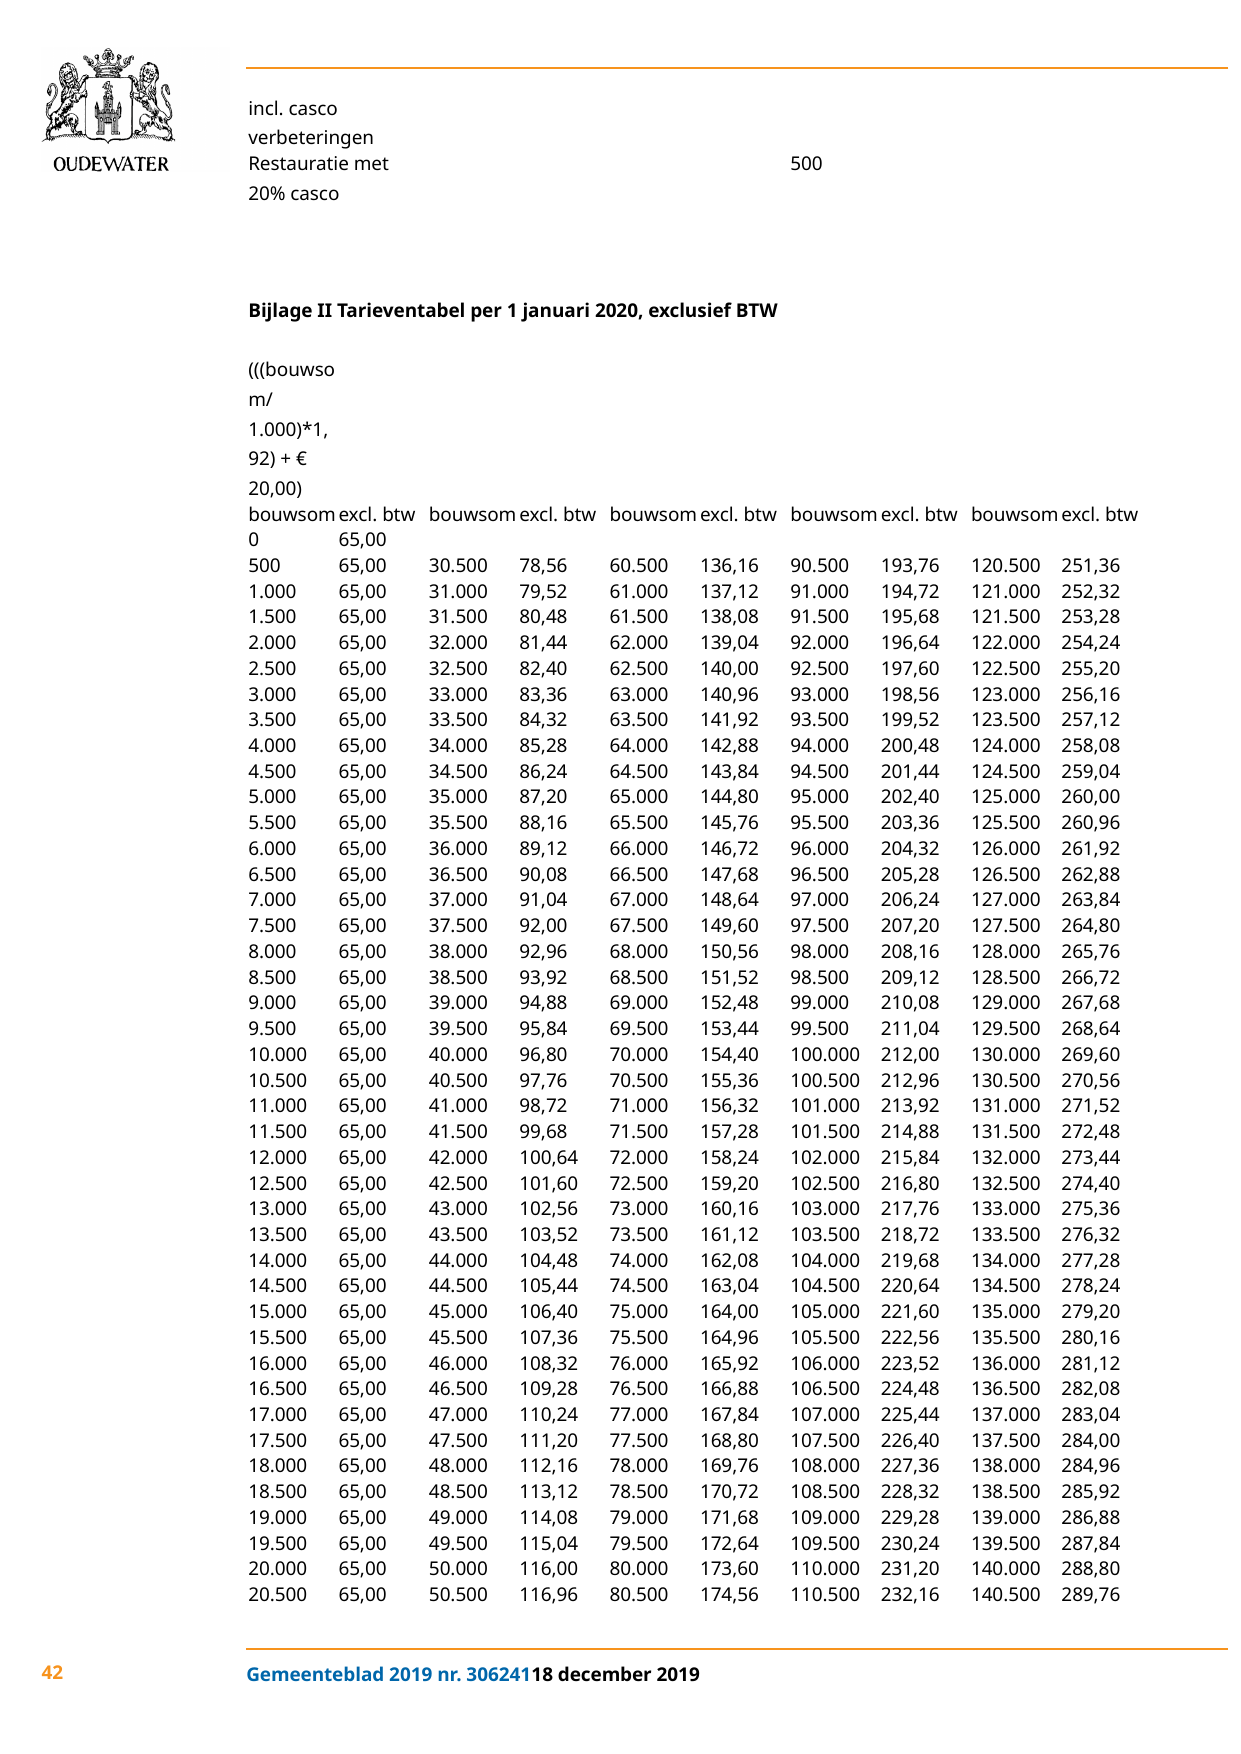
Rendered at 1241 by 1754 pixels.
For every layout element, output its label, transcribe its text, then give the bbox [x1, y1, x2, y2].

table_cell 128.500 [971, 964, 1061, 989]
table_cell 214,88 [881, 1118, 971, 1144]
table_cell [971, 150, 1152, 205]
table_cell 102,56 [519, 1195, 609, 1221]
table_cell 218,72 [881, 1221, 971, 1247]
table_cell 69.000 [609, 990, 700, 1015]
table_cell 78,56 [519, 552, 609, 578]
table_cell 65,00 [338, 990, 429, 1015]
table_cell 75.000 [609, 1298, 700, 1324]
table_cell 48.000 [429, 1453, 519, 1478]
table_cell 106.500 [790, 1376, 881, 1401]
table_cell 64.000 [609, 732, 700, 758]
table_cell 223,52 [881, 1350, 971, 1376]
table_cell bouwsom [790, 501, 881, 526]
table_cell 500 [248, 552, 338, 578]
table_cell 100.000 [790, 1041, 881, 1067]
table_cell 204,32 [881, 835, 971, 861]
table_cell 20.500 [248, 1581, 338, 1607]
table_cell 156,32 [700, 1093, 790, 1118]
table_cell [429, 95, 609, 150]
table_cell 169,76 [700, 1453, 790, 1478]
table_cell 152,48 [700, 990, 790, 1015]
table_cell 123.500 [971, 707, 1061, 732]
table_cell 135.000 [971, 1298, 1061, 1324]
table_cell 75.500 [609, 1324, 700, 1350]
table_cell incl. casco verbeteringen [248, 95, 429, 150]
table_cell 136,16 [700, 552, 790, 578]
table_cell 254,24 [1061, 629, 1152, 655]
table_cell 280,16 [1061, 1324, 1152, 1350]
table_cell 168,80 [700, 1427, 790, 1453]
table_cell 278,24 [1061, 1273, 1152, 1298]
table_cell 72.500 [609, 1170, 700, 1195]
table_cell 261,92 [1061, 835, 1152, 861]
table_cell 139.500 [971, 1530, 1061, 1556]
table_cell 95.500 [790, 810, 881, 835]
table_cell 65,00 [338, 835, 429, 861]
table_cell 11.500 [248, 1118, 338, 1144]
table_cell 222,56 [881, 1324, 971, 1350]
table_cell 229,28 [881, 1504, 971, 1530]
table_cell 217,76 [881, 1195, 971, 1221]
table_cell 39.000 [429, 990, 519, 1015]
table_cell 20.000 [248, 1556, 338, 1581]
table_cell 140.000 [971, 1556, 1061, 1581]
table_cell Restauratie met 20% casco [248, 150, 429, 205]
table_cell 225,44 [881, 1401, 971, 1427]
table_cell 65,00 [338, 578, 429, 604]
table_cell 79.500 [609, 1530, 700, 1556]
table_cell 68.500 [609, 964, 700, 989]
table_cell excl. btw [1061, 501, 1152, 526]
table_cell 283,04 [1061, 1401, 1152, 1427]
table_cell 151,52 [700, 964, 790, 989]
table_cell 65,00 [338, 1221, 429, 1247]
table_cell 88,16 [519, 810, 609, 835]
table_cell 5.000 [248, 784, 338, 809]
table_cell 279,20 [1061, 1298, 1152, 1324]
table_cell 31.000 [429, 578, 519, 604]
table_cell 106.000 [790, 1350, 881, 1376]
table_cell 198,56 [881, 681, 971, 707]
table_cell 15.000 [248, 1298, 338, 1324]
table_cell 44.000 [429, 1247, 519, 1273]
table_cell 65,00 [338, 1581, 429, 1607]
table_cell 2.000 [248, 629, 338, 655]
table_cell 171,68 [700, 1504, 790, 1530]
table_cell 65,00 [338, 1453, 429, 1478]
table_cell 43.000 [429, 1195, 519, 1221]
table_cell 41.500 [429, 1118, 519, 1144]
table_cell 106,40 [519, 1298, 609, 1324]
table_cell 288,80 [1061, 1556, 1152, 1581]
table_cell 285,92 [1061, 1479, 1152, 1504]
table_cell 147,68 [700, 861, 790, 887]
table_cell 41.000 [429, 1093, 519, 1118]
table_cell 154,40 [700, 1041, 790, 1067]
table_cell 130.500 [971, 1067, 1061, 1092]
table_cell 8.000 [248, 938, 338, 964]
table_cell 107.500 [790, 1427, 881, 1453]
table_cell 105,44 [519, 1273, 609, 1298]
table_cell 286,88 [1061, 1504, 1152, 1530]
table_cell 160,16 [700, 1195, 790, 1221]
table_cell 120.500 [971, 552, 1061, 578]
table_cell 91,04 [519, 887, 609, 912]
table_cell 131.500 [971, 1118, 1061, 1144]
table_cell 194,72 [881, 578, 971, 604]
table_cell 173,60 [700, 1556, 790, 1581]
table_cell bouwsom [609, 501, 700, 526]
table_cell 110,24 [519, 1401, 609, 1427]
table_cell 195,68 [881, 604, 971, 629]
table_cell 141,92 [700, 707, 790, 732]
table_cell 166,88 [700, 1376, 790, 1401]
table_cell 161,12 [700, 1221, 790, 1247]
table_cell 149,60 [700, 913, 790, 938]
table_cell 213,92 [881, 1093, 971, 1118]
table_cell 140.500 [971, 1581, 1061, 1607]
table_cell 16.500 [248, 1376, 338, 1401]
table_cell 90.500 [790, 552, 881, 578]
table_cell 65,00 [338, 861, 429, 887]
table_cell 260,00 [1061, 784, 1152, 809]
table_cell 63.000 [609, 681, 700, 707]
table_cell 126.500 [971, 861, 1061, 887]
table_cell 65,00 [338, 732, 429, 758]
table_cell 36.500 [429, 861, 519, 887]
table_cell 112,16 [519, 1453, 609, 1478]
table_cell 10.500 [248, 1067, 338, 1092]
table_cell 34.000 [429, 732, 519, 758]
table_cell 102.500 [790, 1170, 881, 1195]
table_cell 35.500 [429, 810, 519, 835]
table_cell 65,00 [338, 629, 429, 655]
table_cell 199,52 [881, 707, 971, 732]
table_cell 17.000 [248, 1401, 338, 1427]
table_cell 129.500 [971, 1015, 1061, 1041]
table_cell 259,04 [1061, 758, 1152, 784]
table_cell bouwsom [248, 501, 338, 526]
table_cell 253,28 [1061, 604, 1152, 629]
table_cell 84,32 [519, 707, 609, 732]
table_cell 164,00 [700, 1298, 790, 1324]
table_cell 270,56 [1061, 1067, 1152, 1092]
table_cell 100.500 [790, 1067, 881, 1092]
table_cell [971, 95, 1152, 150]
table_cell 210,08 [881, 990, 971, 1015]
table_cell 134.000 [971, 1247, 1061, 1273]
table_cell 99,68 [519, 1118, 609, 1144]
table_cell 221,60 [881, 1298, 971, 1324]
table_cell 134.500 [971, 1273, 1061, 1298]
table_cell 148,64 [700, 887, 790, 912]
table_cell 174,56 [700, 1581, 790, 1607]
table_cell 94.500 [790, 758, 881, 784]
table_cell 72.000 [609, 1144, 700, 1170]
table_cell 142,88 [700, 732, 790, 758]
table_cell 65,00 [338, 1015, 429, 1041]
table_cell 89,12 [519, 835, 609, 861]
table_cell 65,00 [338, 1298, 429, 1324]
table_cell 38.500 [429, 964, 519, 989]
table_cell 102.000 [790, 1144, 881, 1170]
table_cell 0 [248, 526, 338, 552]
table_cell 211,04 [881, 1015, 971, 1041]
table_cell 78.000 [609, 1453, 700, 1478]
table_cell 212,96 [881, 1067, 971, 1092]
table_cell 164,96 [700, 1324, 790, 1350]
table_cell bouwsom [429, 501, 519, 526]
table_cell 77.000 [609, 1401, 700, 1427]
table_cell 85,28 [519, 732, 609, 758]
table_cell 208,16 [881, 938, 971, 964]
table_cell 219,68 [881, 1247, 971, 1273]
table_cell 65,00 [338, 913, 429, 938]
table_cell 65,00 [338, 1401, 429, 1427]
table_cell 136.000 [971, 1350, 1061, 1376]
table_cell 49.000 [429, 1504, 519, 1530]
table_cell 271,52 [1061, 1093, 1152, 1118]
table_cell 91.000 [790, 578, 881, 604]
table_cell 150,56 [700, 938, 790, 964]
table_cell 110.500 [790, 1581, 881, 1607]
table_cell 3.500 [248, 707, 338, 732]
table_cell excl. btw [519, 501, 609, 526]
table_cell 135.500 [971, 1324, 1061, 1350]
table_cell 65,00 [338, 1170, 429, 1195]
table_cell 68.000 [609, 938, 700, 964]
table_cell 65,00 [338, 1530, 429, 1556]
table_cell 137.000 [971, 1401, 1061, 1427]
table_cell 73.500 [609, 1221, 700, 1247]
table_cell 122.000 [971, 629, 1061, 655]
table_cell 33.500 [429, 707, 519, 732]
table_cell 172,64 [700, 1530, 790, 1556]
table_cell 70.500 [609, 1067, 700, 1092]
table_cell 10.000 [248, 1041, 338, 1067]
table_cell 78.500 [609, 1479, 700, 1504]
table_cell 224,48 [881, 1376, 971, 1401]
table_cell 46.000 [429, 1350, 519, 1376]
table_cell 43.500 [429, 1221, 519, 1247]
table_cell 65,00 [338, 1041, 429, 1067]
table_cell 98.000 [790, 938, 881, 964]
table_cell 81,44 [519, 629, 609, 655]
table_cell 165,92 [700, 1350, 790, 1376]
table_cell 139,04 [700, 629, 790, 655]
table_cell 95.000 [790, 784, 881, 809]
table_cell 14.000 [248, 1247, 338, 1273]
table_cell 123.000 [971, 681, 1061, 707]
table_cell 9.000 [248, 990, 338, 1015]
table_cell 65.500 [609, 810, 700, 835]
table_cell 97.000 [790, 887, 881, 912]
table_cell 133.000 [971, 1195, 1061, 1221]
table_cell 196,64 [881, 629, 971, 655]
table_cell 103.000 [790, 1195, 881, 1221]
table_cell 128.000 [971, 938, 1061, 964]
table_cell 97.500 [790, 913, 881, 938]
table_cell 197,60 [881, 655, 971, 681]
table_cell 139.000 [971, 1504, 1061, 1530]
table_cell 45.000 [429, 1298, 519, 1324]
table_cell excl. btw [700, 501, 790, 526]
table_cell 193,76 [881, 552, 971, 578]
table_cell 46.500 [429, 1376, 519, 1401]
table_cell 137,12 [700, 578, 790, 604]
table_cell 65,00 [338, 1376, 429, 1401]
table_cell 109.500 [790, 1530, 881, 1556]
table_cell 65,00 [338, 1504, 429, 1530]
table_cell 16.000 [248, 1350, 338, 1376]
table_cell 69.500 [609, 1015, 700, 1041]
table_cell 255,20 [1061, 655, 1152, 681]
table_cell 33.000 [429, 681, 519, 707]
table_cell 65,00 [338, 681, 429, 707]
table_cell 36.000 [429, 835, 519, 861]
table_cell 17.500 [248, 1427, 338, 1453]
table_cell 101.500 [790, 1118, 881, 1144]
table_cell 212,00 [881, 1041, 971, 1067]
table_cell bouwsom [971, 501, 1061, 526]
table_cell 105.500 [790, 1324, 881, 1350]
table_cell 92,00 [519, 913, 609, 938]
table_cell 140,00 [700, 655, 790, 681]
table_cell 40.500 [429, 1067, 519, 1092]
table_cell 12.500 [248, 1170, 338, 1195]
table_cell 30.500 [429, 552, 519, 578]
table_cell 11.000 [248, 1093, 338, 1118]
table_cell 227,36 [881, 1453, 971, 1478]
table_cell [609, 95, 790, 150]
table_cell 220,64 [881, 1273, 971, 1298]
table_cell 113,12 [519, 1479, 609, 1504]
table_cell 125.500 [971, 810, 1061, 835]
table_cell 105.000 [790, 1298, 881, 1324]
table_header (((bouwsom/1.000)*1,92) + € 20,00) [248, 357, 338, 501]
table_cell 200,48 [881, 732, 971, 758]
table_cell 93.500 [790, 707, 881, 732]
table_cell 19.500 [248, 1530, 338, 1556]
table_cell 146,72 [700, 835, 790, 861]
table_cell 103,52 [519, 1221, 609, 1247]
table_cell 275,36 [1061, 1195, 1152, 1221]
table_cell 13.000 [248, 1195, 338, 1221]
table_cell 138.000 [971, 1453, 1061, 1478]
table_cell 125.000 [971, 784, 1061, 809]
table_cell 260,96 [1061, 810, 1152, 835]
table_cell 74.500 [609, 1273, 700, 1298]
table_cell 80,48 [519, 604, 609, 629]
table_cell 215,84 [881, 1144, 971, 1170]
table_cell 230,24 [881, 1530, 971, 1556]
table_cell 13.500 [248, 1221, 338, 1247]
table_cell [429, 150, 609, 205]
table_cell 65,00 [338, 810, 429, 835]
table_cell 153,44 [700, 1015, 790, 1041]
table_cell 65,00 [338, 1195, 429, 1221]
table_cell 216,80 [881, 1170, 971, 1195]
table_cell 66.500 [609, 861, 700, 887]
table_cell excl. btw [338, 501, 429, 526]
table_cell 64.500 [609, 758, 700, 784]
table_cell 3.000 [248, 681, 338, 707]
table_cell 32.500 [429, 655, 519, 681]
table_cell 97,76 [519, 1067, 609, 1092]
table_cell 258,08 [1061, 732, 1152, 758]
table_cell 109,28 [519, 1376, 609, 1401]
table_cell 108,32 [519, 1350, 609, 1376]
table_cell 124.500 [971, 758, 1061, 784]
table_cell 74.000 [609, 1247, 700, 1273]
table_cell 65,00 [338, 1427, 429, 1453]
table_cell 266,72 [1061, 964, 1152, 989]
table_cell 158,24 [700, 1144, 790, 1170]
table_cell 207,20 [881, 913, 971, 938]
table_cell 4.500 [248, 758, 338, 784]
picture [41, 47, 231, 172]
table_cell 65,00 [338, 526, 429, 552]
table_cell 99.000 [790, 990, 881, 1015]
table_cell 67.500 [609, 913, 700, 938]
table_cell 287,84 [1061, 1530, 1152, 1556]
table_cell 202,40 [881, 784, 971, 809]
table_cell 201,44 [881, 758, 971, 784]
table_cell 274,40 [1061, 1170, 1152, 1195]
table_cell 65,00 [338, 784, 429, 809]
table_cell 82,40 [519, 655, 609, 681]
table_cell 92.500 [790, 655, 881, 681]
table_cell 108.000 [790, 1453, 881, 1478]
table_cell 4.000 [248, 732, 338, 758]
table_cell 65,00 [338, 1067, 429, 1092]
table_cell 107.000 [790, 1401, 881, 1427]
table_cell 71.000 [609, 1093, 700, 1118]
table_cell 70.000 [609, 1041, 700, 1067]
table_cell 37.500 [429, 913, 519, 938]
table_cell [609, 150, 790, 205]
table_cell 226,40 [881, 1427, 971, 1453]
table_cell 65,00 [338, 604, 429, 629]
table_cell 126.000 [971, 835, 1061, 861]
table_cell 18.500 [248, 1479, 338, 1504]
table_cell 276,32 [1061, 1221, 1152, 1247]
table_cell 262,88 [1061, 861, 1152, 887]
table_cell 65,00 [338, 552, 429, 578]
table_cell [790, 95, 971, 150]
table_cell 129.000 [971, 990, 1061, 1015]
text Bijlage II Tarieventabel per 1 januari 2020, exclusief BTW [248, 297, 1152, 323]
table_cell 96.500 [790, 861, 881, 887]
table_cell 45.500 [429, 1324, 519, 1350]
table_cell 65,00 [338, 1144, 429, 1170]
table_cell 155,36 [700, 1067, 790, 1092]
table_cell 167,84 [700, 1401, 790, 1427]
table_cell 252,32 [1061, 578, 1152, 604]
table_cell 65,00 [338, 887, 429, 912]
table_cell 94.000 [790, 732, 881, 758]
table_cell 63.500 [609, 707, 700, 732]
table_cell 60.500 [609, 552, 700, 578]
table_cell 104,48 [519, 1247, 609, 1273]
table_cell 127.500 [971, 913, 1061, 938]
table_cell 71.500 [609, 1118, 700, 1144]
table_cell 162,08 [700, 1247, 790, 1273]
table_cell 65,00 [338, 1350, 429, 1376]
table_cell 203,36 [881, 810, 971, 835]
table_cell 100,64 [519, 1144, 609, 1170]
table_cell 47.000 [429, 1401, 519, 1427]
table_cell 209,12 [881, 964, 971, 989]
table_cell 65,00 [338, 1247, 429, 1273]
table_cell 65.000 [609, 784, 700, 809]
table_cell 110.000 [790, 1556, 881, 1581]
table_cell 77.500 [609, 1427, 700, 1453]
table_cell 289,76 [1061, 1581, 1152, 1607]
table_cell 108.500 [790, 1479, 881, 1504]
table_cell 65,00 [338, 1556, 429, 1581]
table_cell 96,80 [519, 1041, 609, 1067]
table_cell 109.000 [790, 1504, 881, 1530]
table_cell 206,24 [881, 887, 971, 912]
table_cell 132.000 [971, 1144, 1061, 1170]
table_cell 137.500 [971, 1427, 1061, 1453]
table_cell 127.000 [971, 887, 1061, 912]
table_cell 267,68 [1061, 990, 1152, 1015]
table_cell 19.000 [248, 1504, 338, 1530]
table_cell 14.500 [248, 1273, 338, 1298]
table_cell 159,20 [700, 1170, 790, 1195]
table_cell 143,84 [700, 758, 790, 784]
table_cell 107,36 [519, 1324, 609, 1350]
table_cell 144,80 [700, 784, 790, 809]
table_cell 6.500 [248, 861, 338, 887]
table_cell 115,04 [519, 1530, 609, 1556]
table_cell 18.000 [248, 1453, 338, 1478]
table_cell 269,60 [1061, 1041, 1152, 1067]
table_cell 65,00 [338, 938, 429, 964]
table_cell 265,76 [1061, 938, 1152, 964]
table_cell 98.500 [790, 964, 881, 989]
table_cell 133.500 [971, 1221, 1061, 1247]
table_cell 67.000 [609, 887, 700, 912]
table_cell 66.000 [609, 835, 700, 861]
table_cell 228,32 [881, 1479, 971, 1504]
table_cell 80.500 [609, 1581, 700, 1607]
table_cell 104.500 [790, 1273, 881, 1298]
table_cell 79,52 [519, 578, 609, 604]
table_cell 62.500 [609, 655, 700, 681]
table_cell 94,88 [519, 990, 609, 1015]
table_cell 111,20 [519, 1427, 609, 1453]
table_cell 104.000 [790, 1247, 881, 1273]
table_cell 264,80 [1061, 913, 1152, 938]
table_cell 138,08 [700, 604, 790, 629]
table_cell 282,08 [1061, 1376, 1152, 1401]
table_cell excl. btw [881, 501, 971, 526]
table_cell 34.500 [429, 758, 519, 784]
table_cell 140,96 [700, 681, 790, 707]
table_cell 73.000 [609, 1195, 700, 1221]
table_cell 157,28 [700, 1118, 790, 1144]
table_cell 93.000 [790, 681, 881, 707]
table_cell 47.500 [429, 1427, 519, 1453]
table_cell 103.500 [790, 1221, 881, 1247]
table_cell 268,64 [1061, 1015, 1152, 1041]
table_cell 7.000 [248, 887, 338, 912]
table_cell 8.500 [248, 964, 338, 989]
table_cell 98,72 [519, 1093, 609, 1118]
table_cell 76.000 [609, 1350, 700, 1376]
table_cell 44.500 [429, 1273, 519, 1298]
table_cell 101,60 [519, 1170, 609, 1195]
table_cell 500 [790, 150, 971, 205]
table_cell 132.500 [971, 1170, 1061, 1195]
table_cell 263,84 [1061, 887, 1152, 912]
table_cell 99.500 [790, 1015, 881, 1041]
table_cell 124.000 [971, 732, 1061, 758]
table_cell 65,00 [338, 964, 429, 989]
table_cell 65,00 [338, 655, 429, 681]
table_cell 121.000 [971, 578, 1061, 604]
table_cell 277,28 [1061, 1247, 1152, 1273]
table_cell 7.500 [248, 913, 338, 938]
table_cell 92,96 [519, 938, 609, 964]
table_cell 136.500 [971, 1376, 1061, 1401]
table_cell 38.000 [429, 938, 519, 964]
table_cell 121.500 [971, 604, 1061, 629]
table_cell 37.000 [429, 887, 519, 912]
table_cell 48.500 [429, 1479, 519, 1504]
table_cell 42.500 [429, 1170, 519, 1195]
table_cell 2.500 [248, 655, 338, 681]
table_cell 145,76 [700, 810, 790, 835]
table_cell 65,00 [338, 707, 429, 732]
table_cell 93,92 [519, 964, 609, 989]
table_cell 87,20 [519, 784, 609, 809]
table_cell 170,72 [700, 1479, 790, 1504]
table_cell 32.000 [429, 629, 519, 655]
table_cell 65,00 [338, 1273, 429, 1298]
table_cell 96.000 [790, 835, 881, 861]
table_cell 65,00 [338, 758, 429, 784]
table_cell 91.500 [790, 604, 881, 629]
table_cell 42.000 [429, 1144, 519, 1170]
table_cell 9.500 [248, 1015, 338, 1041]
table_cell 116,96 [519, 1581, 609, 1607]
table_cell 281,12 [1061, 1350, 1152, 1376]
table_cell 273,44 [1061, 1144, 1152, 1170]
table_cell 61.500 [609, 604, 700, 629]
table_cell 15.500 [248, 1324, 338, 1350]
table_cell 1.500 [248, 604, 338, 629]
table_cell 83,36 [519, 681, 609, 707]
table_cell 272,48 [1061, 1118, 1152, 1144]
table_cell 50.500 [429, 1581, 519, 1607]
table_cell 1.000 [248, 578, 338, 604]
table_cell 256,16 [1061, 681, 1152, 707]
table_cell 76.500 [609, 1376, 700, 1401]
table_cell 50.000 [429, 1556, 519, 1581]
table_cell 116,00 [519, 1556, 609, 1581]
table_cell 80.000 [609, 1556, 700, 1581]
table_cell 251,36 [1061, 552, 1152, 578]
table_cell 284,96 [1061, 1453, 1152, 1478]
table_cell 5.500 [248, 810, 338, 835]
table_cell 65,00 [338, 1479, 429, 1504]
table_cell 114,08 [519, 1504, 609, 1530]
table_cell 131.000 [971, 1093, 1061, 1118]
table_cell 92.000 [790, 629, 881, 655]
table_cell 95,84 [519, 1015, 609, 1041]
table_cell 86,24 [519, 758, 609, 784]
table_cell 35.000 [429, 784, 519, 809]
table_cell 61.000 [609, 578, 700, 604]
table_cell 257,12 [1061, 707, 1152, 732]
table_cell 65,00 [338, 1324, 429, 1350]
table_cell 39.500 [429, 1015, 519, 1041]
table_cell 232,16 [881, 1581, 971, 1607]
table_cell 231,20 [881, 1556, 971, 1581]
table_cell 90,08 [519, 861, 609, 887]
table_cell 163,04 [700, 1273, 790, 1298]
table_cell 101.000 [790, 1093, 881, 1118]
table_cell 49.500 [429, 1530, 519, 1556]
table_cell 138.500 [971, 1479, 1061, 1504]
table_cell 62.000 [609, 629, 700, 655]
table_cell 31.500 [429, 604, 519, 629]
table_cell 65,00 [338, 1118, 429, 1144]
table_cell 6.000 [248, 835, 338, 861]
table_cell 284,00 [1061, 1427, 1152, 1453]
table_cell 40.000 [429, 1041, 519, 1067]
table_cell 205,28 [881, 861, 971, 887]
table_cell 122.500 [971, 655, 1061, 681]
table_cell 12.000 [248, 1144, 338, 1170]
table_cell 79.000 [609, 1504, 700, 1530]
table_cell 65,00 [338, 1093, 429, 1118]
table_cell 130.000 [971, 1041, 1061, 1067]
